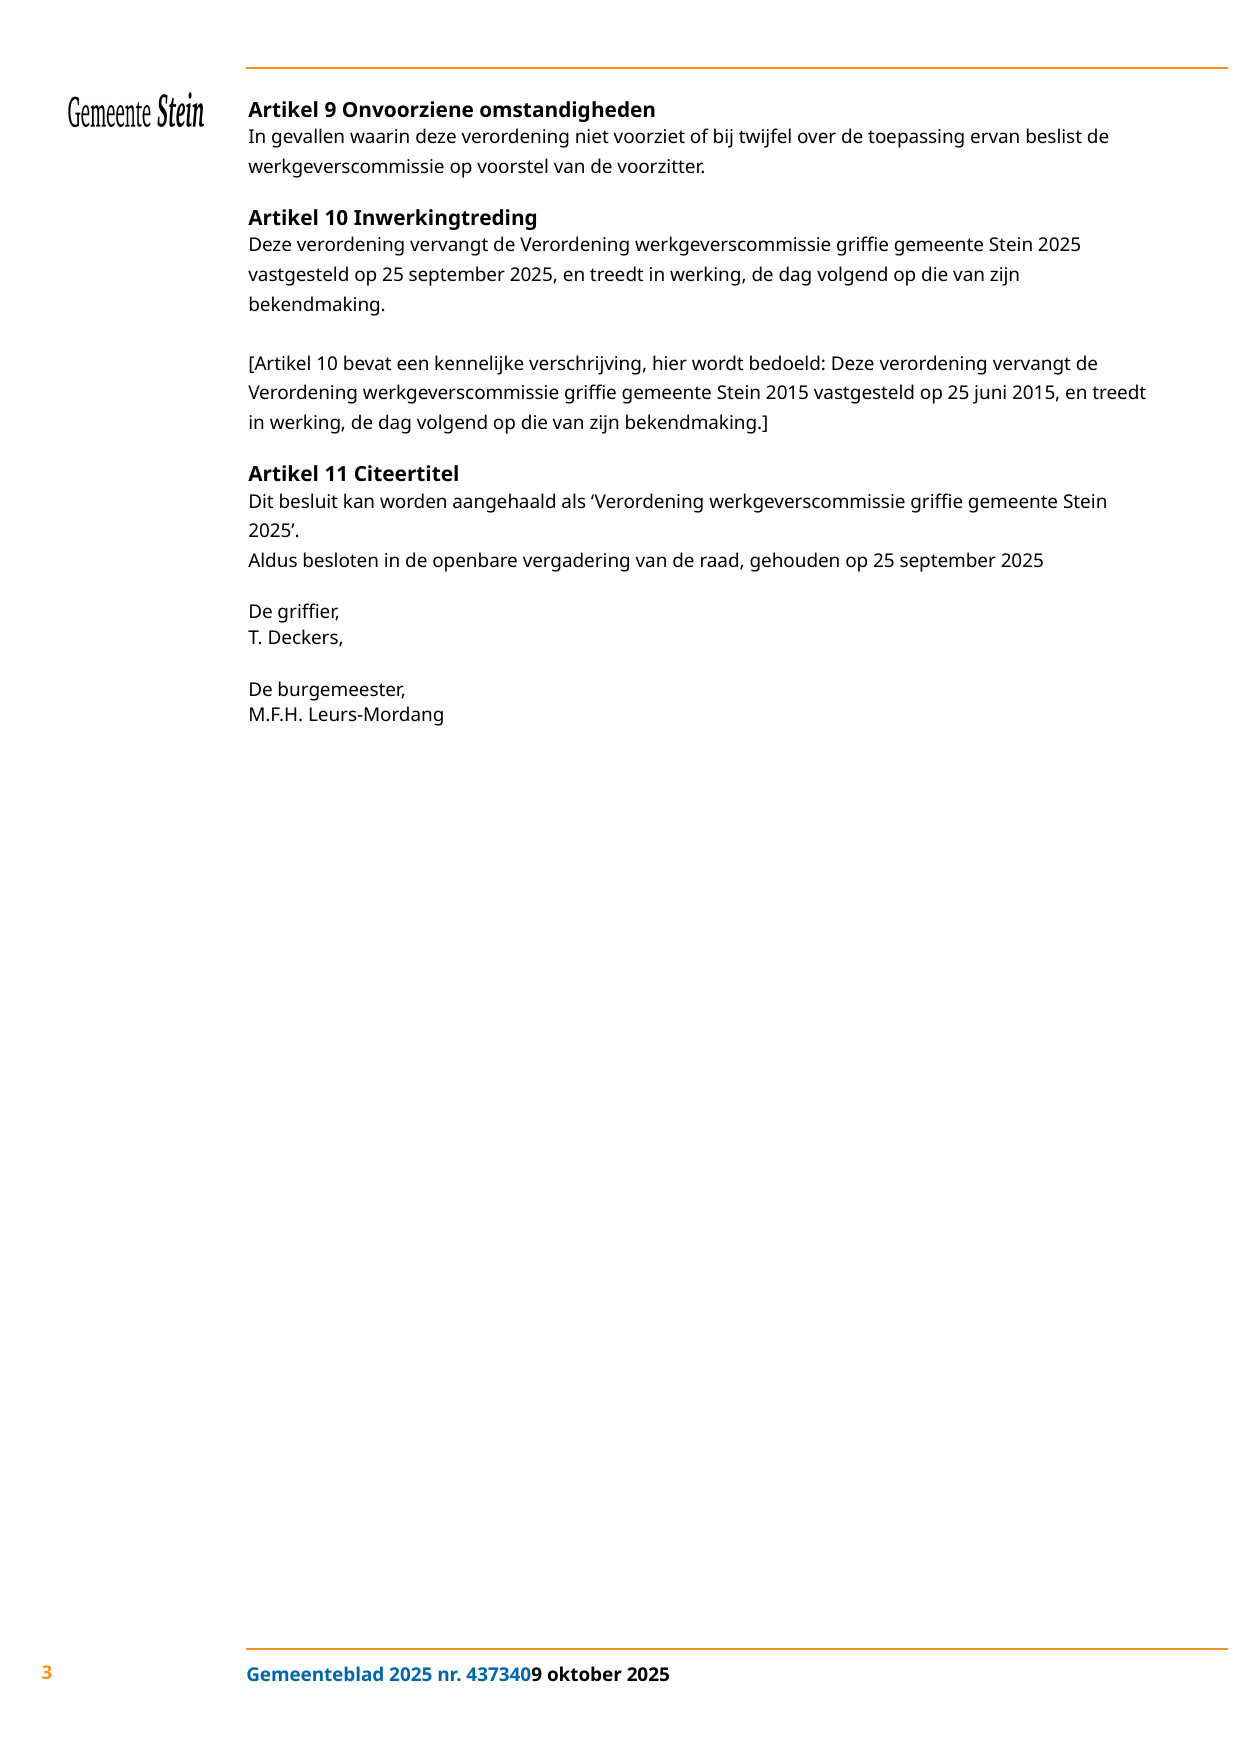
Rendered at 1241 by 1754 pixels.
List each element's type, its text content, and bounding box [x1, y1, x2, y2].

text M.F.H. Leurs-Mordang [248, 702, 1152, 727]
text T. Deckers, [248, 624, 1152, 650]
text [Artikel 10 bevat een kennelijke verschrijving, hier wordt bedoeld: Deze verordening vervangt de Verordening werkgeverscommissie griffie gemeente Stein 2015 vastgesteld op 25 juni 2015, en treedt in werking, de dag volgend op die van zijn bekendmaking.] [248, 350, 1152, 435]
text De griffier, [248, 599, 1152, 624]
text Artikel 11 Citeertitel [248, 459, 1152, 488]
text In gevallen waarin deze verordening niet voorziet of bij twijfel over de toepassing ervan beslist de werkgeverscommissie op voorstel van de voorzitter. [248, 123, 1152, 178]
picture [41, 47, 231, 172]
text Artikel 10 Inwerkingtreding [248, 203, 1152, 232]
text Dit besluit kan worden aangehaald als ‘Verordening werkgeverscommissie griffie gemeente Stein 2025’. [248, 488, 1152, 543]
text Deze verordening vervangt de Verordening werkgeverscommissie griffie gemeente Stein 2025 vastgesteld op 25 september 2025, en treedt in werking, de dag volgend op die van zijn bekendmaking. [248, 232, 1152, 317]
text Aldus besloten in de openbare vergadering van de raad, gehouden op 25 september 2025 [248, 547, 1152, 573]
text Artikel 9 Onvoorziene omstandigheden [248, 95, 1152, 123]
text De burgemeester, [248, 676, 1152, 702]
